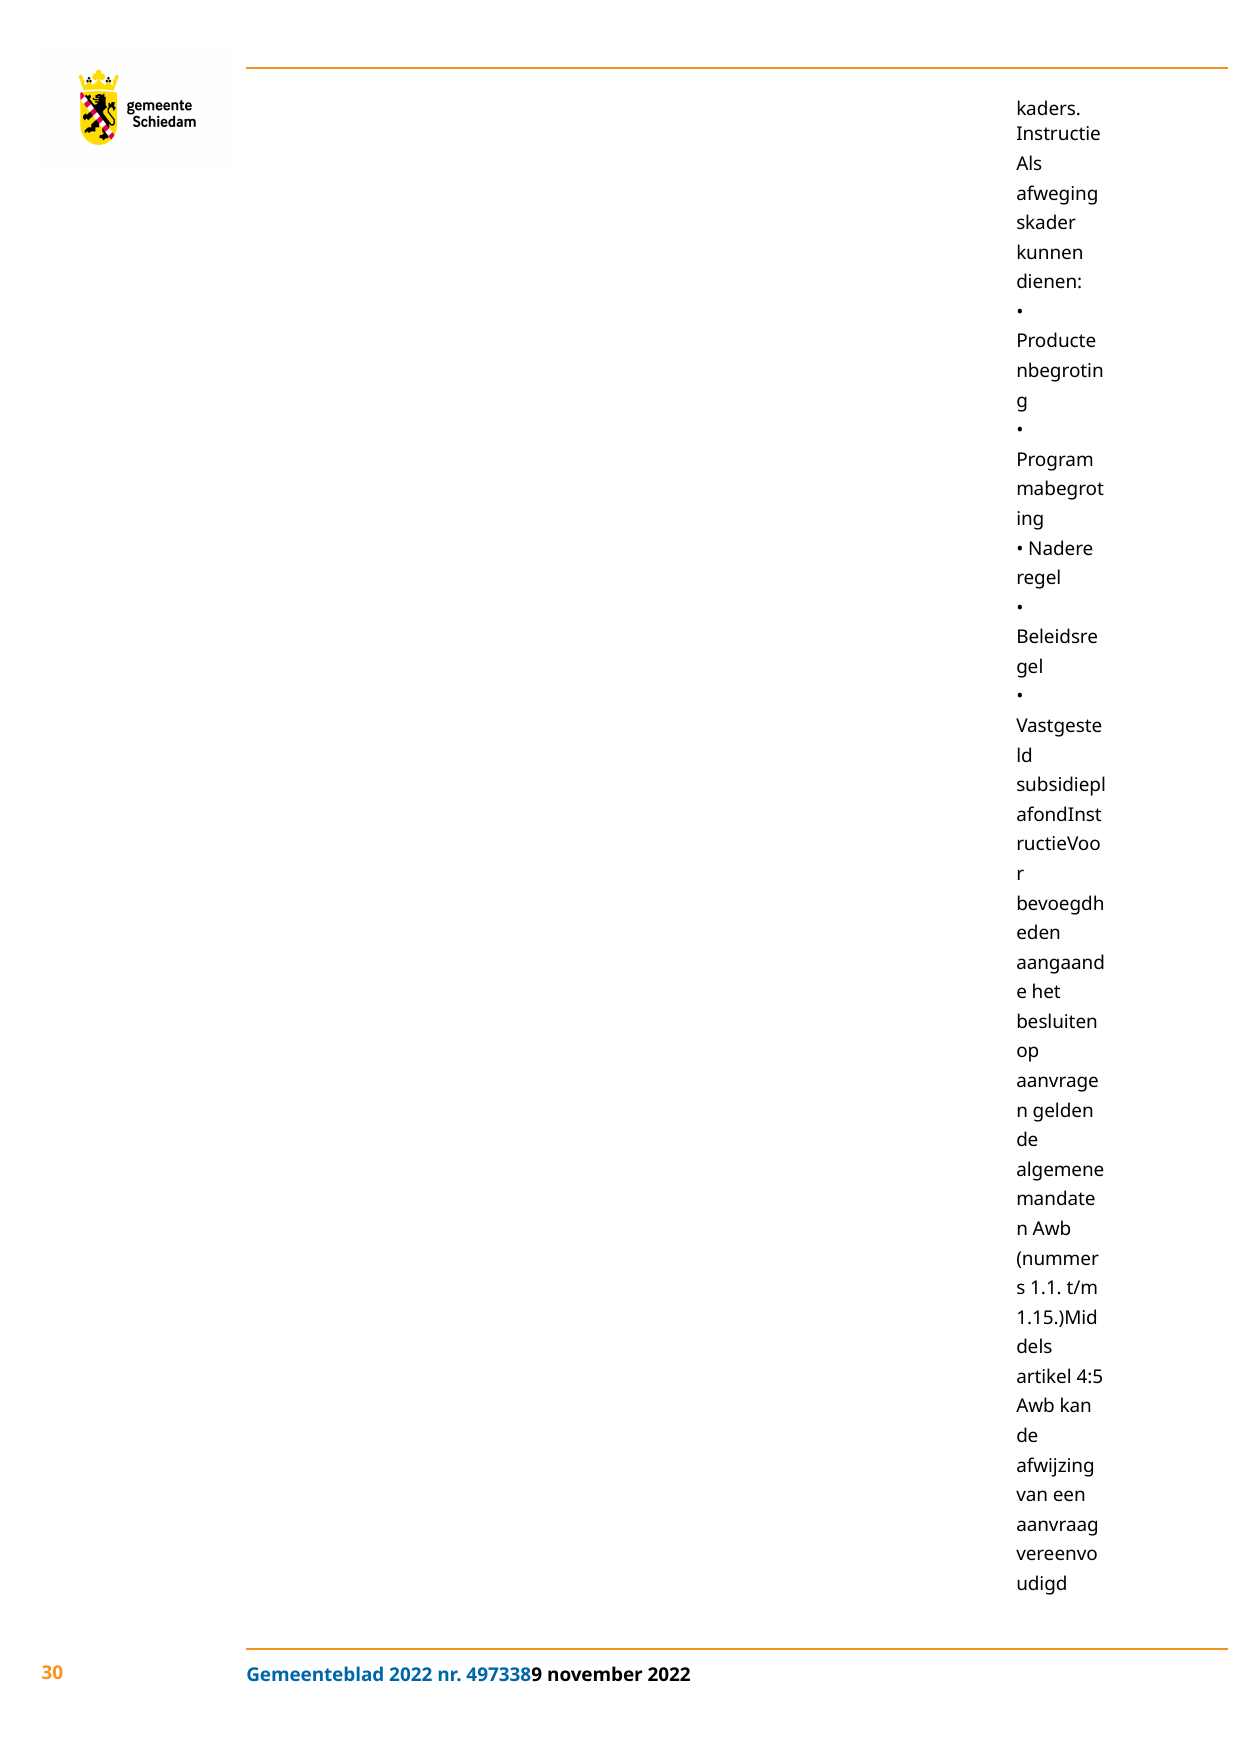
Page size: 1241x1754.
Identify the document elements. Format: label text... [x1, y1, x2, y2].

table_cell [248, 95, 338, 121]
table_cell [1106, 95, 1129, 121]
table_cell [1129, 95, 1152, 121]
table_cell [903, 121, 1016, 1596]
table_cell [338, 121, 542, 1596]
table_cell [542, 121, 722, 1596]
table_cell [722, 121, 903, 1596]
table_cell [1106, 121, 1129, 1596]
table_cell [338, 95, 542, 121]
table_cell InstructieAls afwegingskader kunnen dienen: • Productenbegroting • Programmabegroting • Nadere regel • Beleidsregel • Vastgesteld subsidieplafondInstructieVoor bevoegdheden aangaande het besluiten op aanvragen gelden de algemene mandaten Awb (nummers 1.1. t/m 1.15.)Middels artikel 4:5 Awb kan de afwijzing van een aanvraag vereenvoudigd [1016, 121, 1106, 1596]
table_cell kaders. [1016, 95, 1106, 121]
table_cell [903, 95, 1016, 121]
table_cell [722, 95, 903, 121]
table_cell [542, 95, 722, 121]
picture [41, 47, 231, 172]
table_cell [248, 121, 338, 1596]
table_cell [1129, 121, 1152, 1596]
